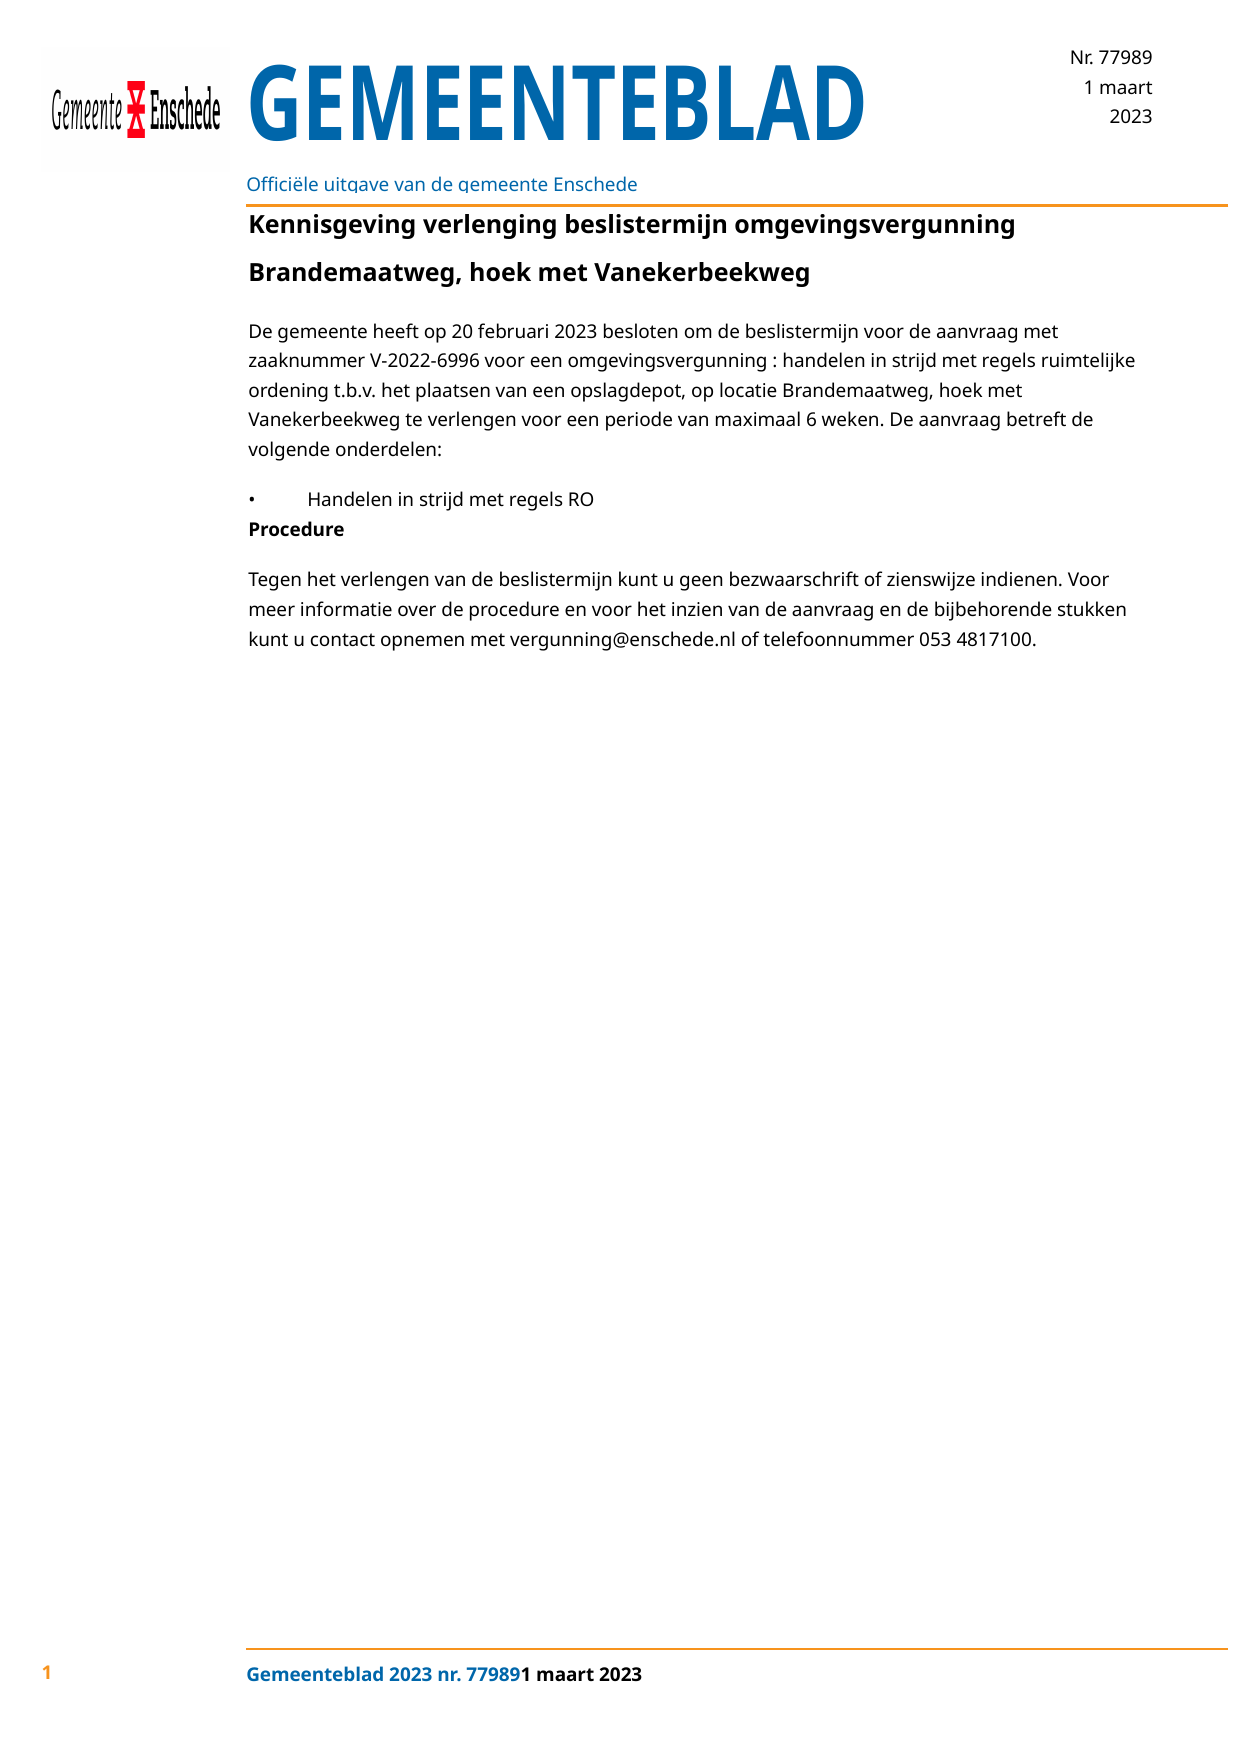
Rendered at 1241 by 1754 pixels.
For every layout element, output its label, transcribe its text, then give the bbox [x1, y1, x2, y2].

list Handelen in strijd met regels RO [248, 487, 1152, 512]
picture [41, 47, 231, 172]
text De gemeente heeft op 20 februari 2023 besloten om de beslistermijn voor de aanvraag met zaaknummer V-2022-6996 voor een omgevingsvergunning : handelen in strijd met regels ruimtelijke ordening t.b.v. het plaatsen van een opslagdepot, op locatie Brandemaatweg, hoek met Vanekerbeekweg te verlengen voor een periode van maximaal 6 weken. De aanvraag betreft de volgende onderdelen: [248, 318, 1152, 462]
text Kennisgeving verlenging beslistermijn omgevingsvergunning Brandemaatweg, hoek met Vanekerbeekweg [248, 207, 1152, 288]
text Procedure [248, 516, 1152, 542]
text Tegen het verlengen van de beslistermijn kunt u geen bezwaarschrift of zienswijze indienen. Voor meer informatie over de procedure en voor het inzien van de aanvraag en de bijbehorende stukken kunt u contact opnemen met vergunning@enschede.nl of telefoonnummer 053 4817100. [248, 567, 1152, 652]
